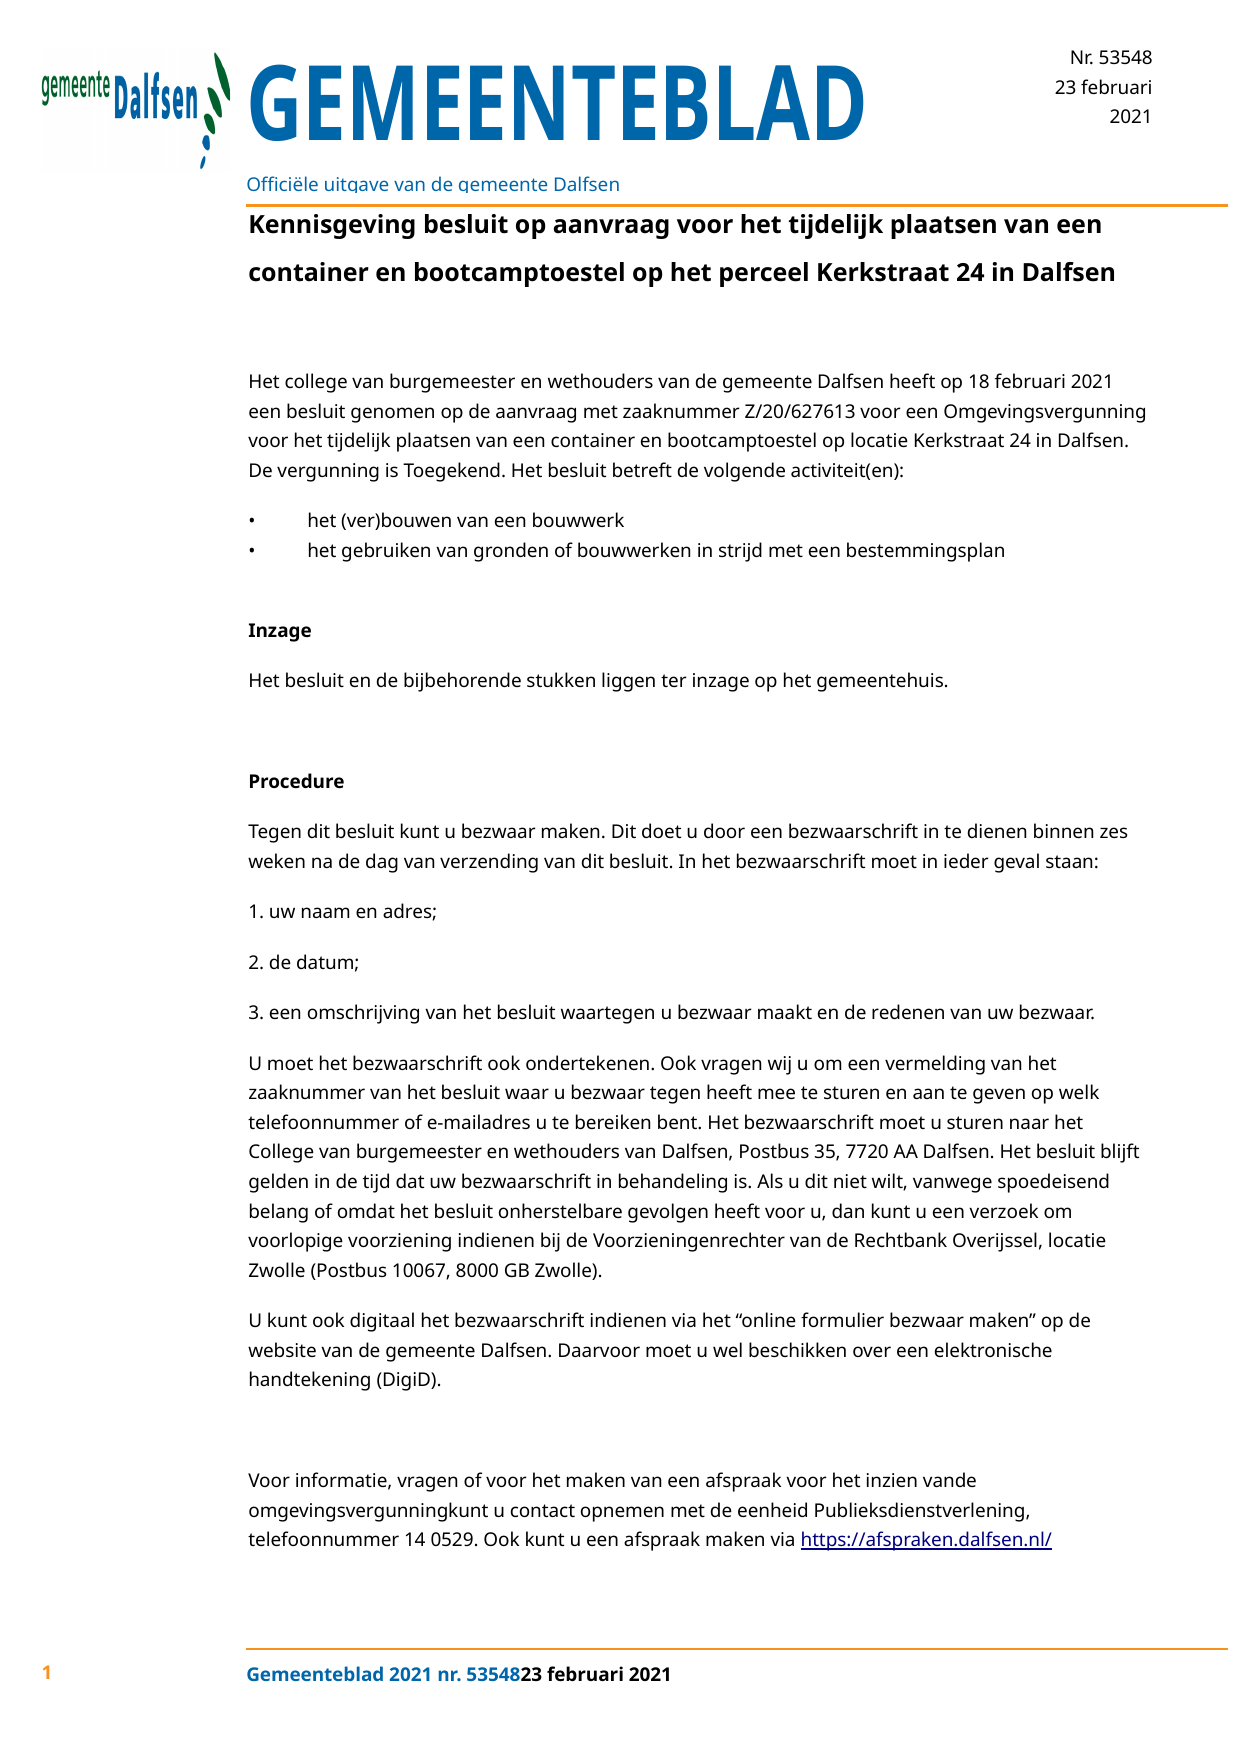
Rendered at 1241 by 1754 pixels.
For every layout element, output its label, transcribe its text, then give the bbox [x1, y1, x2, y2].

text 2. de datum; [248, 949, 1152, 975]
text Procedure [248, 768, 1152, 794]
text U kunt ook digitaal het bezwaarschrift indienen via het “online formulier bezwaar maken” op de website van de gemeente Dalfsen. Daarvoor moet u wel beschikken over een elektronische handtekening (DigiD). [248, 1307, 1152, 1392]
picture [41, 47, 231, 172]
text Voor informatie, vragen of voor het maken van een afspraak voor het inzien vande omgevingsvergunningkunt u contact opnemen met de eenheid Publieksdienstverlening, telefoonnummer 14 0529. Ook kunt u een afspraak maken via https://afspraken.dalfsen.nl/ [248, 1467, 1152, 1552]
text Het besluit en de bijbehorende stukken liggen ter inzage op het gemeentehuis. [248, 667, 1152, 693]
text U moet het bezwaarschrift ook ondertekenen. Ook vragen wij u om een vermelding van het zaaknummer van het besluit waar u bezwaar tegen heeft mee te sturen en aan te geven op welk telefoonnummer of e-mailadres u te bereiken bent. Het bezwaarschrift moet u sturen naar het College van burgemeester en wethouders van Dalfsen, Postbus 35, 7720 AA Dalfsen. Het besluit blijft gelden in de tijd dat uw bezwaarschrift in behandeling is. Als u dit niet wilt, vanwege spoedeisend belang of omdat het besluit onherstelbare gevolgen heeft voor u, dan kunt u een verzoek om voorlopige voorziening indienen bij de Voorzieningenrechter van de Rechtbank Overijssel, locatie Zwolle (Postbus 10067, 8000 GB Zwolle). [248, 1050, 1152, 1283]
text 1. uw naam en adres; [248, 899, 1152, 924]
text Tegen dit besluit kunt u bezwaar maken. Dit doet u door een bezwaarschrift in te dienen binnen zes weken na de dag van verzending van dit besluit. In het bezwaarschrift moet in ieder geval staan: [248, 819, 1152, 874]
text 3. een omschrijving van het besluit waartegen u bezwaar maakt en de redenen van uw bezwaar. [248, 999, 1152, 1025]
text Kennisgeving besluit op aanvraag voor het tijdelijk plaatsen van een container en bootcamptoestel op het perceel Kerkstraat 24 in Dalfsen [248, 207, 1152, 288]
text Inzage [248, 617, 1152, 643]
list het (ver)bouwen van een bouwwerk [248, 507, 1152, 533]
text Het college van burgemeester en wethouders van de gemeente Dalfsen heeft op 18 februari 2021 een besluit genomen op de aanvraag met zaaknummer Z/20/627613 voor een Omgevingsvergunning voor het tijdelijk plaatsen van een container en bootcamptoestel op locatie Kerkstraat 24 in Dalfsen. De vergunning is Toegekend. Het besluit betreft de volgende activiteit(en): [248, 368, 1152, 483]
list het gebruiken van gronden of bouwwerken in strijd met een bestemmingsplan [248, 537, 1152, 563]
